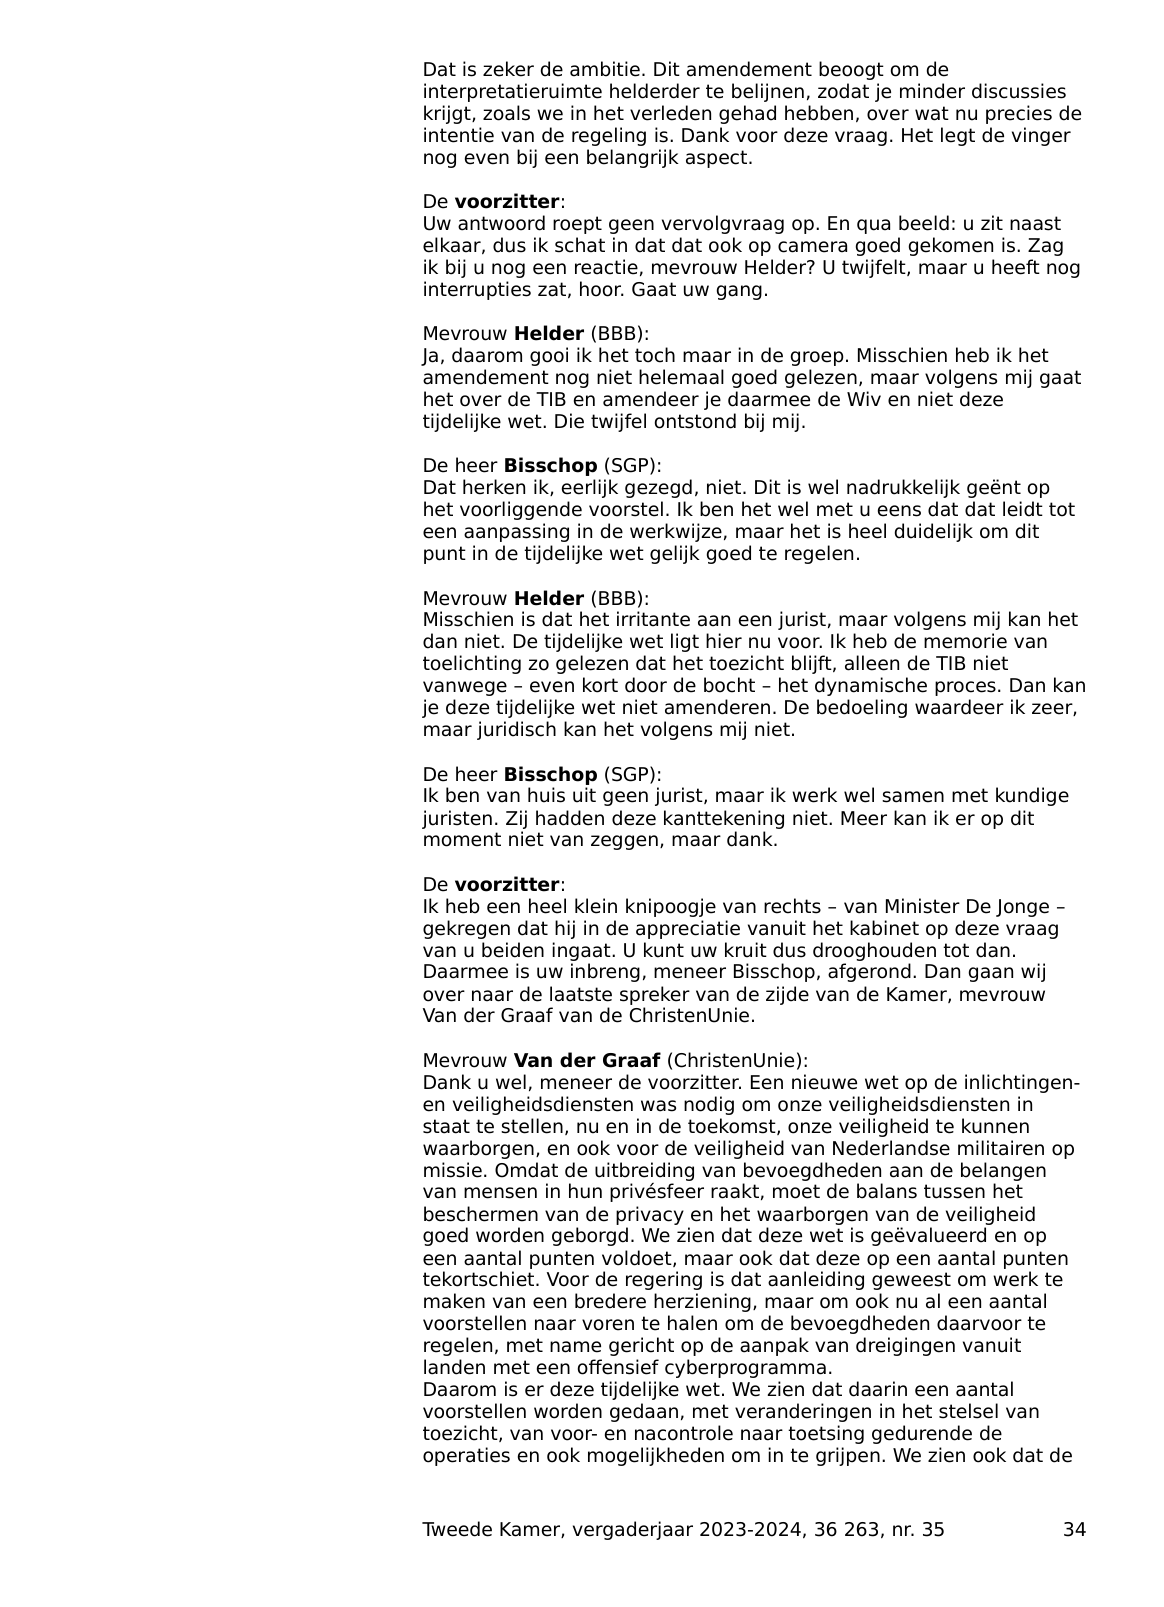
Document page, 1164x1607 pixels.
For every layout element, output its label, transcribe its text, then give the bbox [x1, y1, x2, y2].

text Dat is zeker de ambitie. Dit amendement beoogt om de interpretatieruimte helderder te belijnen, zodat je minder discussies krijgt, zoals we in het verleden gehad hebben, over wat nu precies de intentie van de regeling is. Dank voor deze vraag. Het legt de vinger nog even bij een belangrijk aspect. [422, 59, 1087, 169]
text De voorzitter: [422, 191, 1087, 213]
text Misschien is dat het irritante aan een jurist, maar volgens mij kan het dan niet. De tijdelijke wet ligt hier nu voor. Ik heb de memorie van toelichting zo gelezen dat het toezicht blijft, alleen de TIB niet vanwege – even kort door de bocht – het dynamische proces. Dan kan je deze tijdelijke wet niet amenderen. De bedoeling waardeer ik zeer, maar juridisch kan het volgens mij niet. [422, 609, 1087, 741]
text De voorzitter: [422, 873, 1087, 896]
text Ik ben van huis uit geen jurist, maar ik werk wel samen met kundige juristen. Zij hadden deze kanttekening niet. Meer kan ik er op dit moment niet van zeggen, maar dank. [422, 785, 1087, 851]
text Daarmee is uw inbreng, meneer Bisschop, afgerond. Dan gaan wij over naar de laatste spreker van de zijde van de Kamer, mevrouw Van der Graaf van de ChristenUnie. [422, 961, 1087, 1027]
text Ik heb een heel klein knipoogje van rechts – van Minister De Jonge – gekregen dat hij in de appreciatie vanuit het kabinet op deze vraag van u beiden ingaat. U kunt uw kruit dus drooghouden tot dan. [422, 896, 1087, 961]
text Mevrouw Helder (BBB): [422, 323, 1087, 345]
text Ja, daarom gooi ik het toch maar in de groep. Misschien heb ik het amendement nog niet helemaal goed gelezen, maar volgens mij gaat het over de TIB en amendeer je daarmee de Wiv en niet deze tijdelijke wet. Die twijfel ontstond bij mij. [422, 345, 1087, 433]
text De heer Bisschop (SGP): [422, 455, 1087, 477]
text Uw antwoord roept geen vervolgvraag op. En qua beeld: u zit naast elkaar, dus ik schat in dat dat ook op camera goed gekomen is. Zag ik bij u nog een reactie, mevrouw Helder? U twijfelt, maar u heeft nog interrupties zat, hoor. Gaat uw gang. [422, 213, 1087, 301]
text Daarom is er deze tijdelijke wet. We zien dat daarin een aantal voorstellen worden gedaan, met veranderingen in het stelsel van toezicht, van voor- en nacontrole naar toetsing gedurende de operaties en ook mogelijkheden om in te grijpen. We zien ook dat de [422, 1379, 1087, 1467]
text Dank u wel, meneer de voorzitter. Een nieuwe wet op de inlichtingen- en veiligheidsdiensten was nodig om onze veiligheidsdiensten in staat te stellen, nu en in de toekomst, onze veiligheid te kunnen waarborgen, en ook voor de veiligheid van Nederlandse militairen op missie. Omdat de uitbreiding van bevoegdheden aan de belangen van mensen in hun privésfeer raakt, moet de balans tussen het beschermen van de privacy en het waarborgen van de veiligheid goed worden geborgd. We zien dat deze wet is geëvalueerd en op een aantal punten voldoet, maar ook dat deze op een aantal punten tekortschiet. Voor de regering is dat aanleiding geweest om werk te maken van een bredere herziening, maar om ook nu al een aantal voorstellen naar voren te halen om de bevoegdheden daarvoor te regelen, met name gericht op de aanpak van dreigingen vanuit landen met een offensief cyberprogramma. [422, 1072, 1087, 1379]
text Mevrouw Van der Graaf (ChristenUnie): [422, 1049, 1087, 1072]
text De heer Bisschop (SGP): [422, 763, 1087, 785]
text Dat herken ik, eerlijk gezegd, niet. Dit is wel nadrukkelijk geënt op het voorliggende voorstel. Ik ben het wel met u eens dat dat leidt tot een aanpassing in de werkwijze, maar het is heel duidelijk om dit punt in de tijdelijke wet gelijk goed te regelen. [422, 477, 1087, 565]
text Mevrouw Helder (BBB): [422, 587, 1087, 609]
